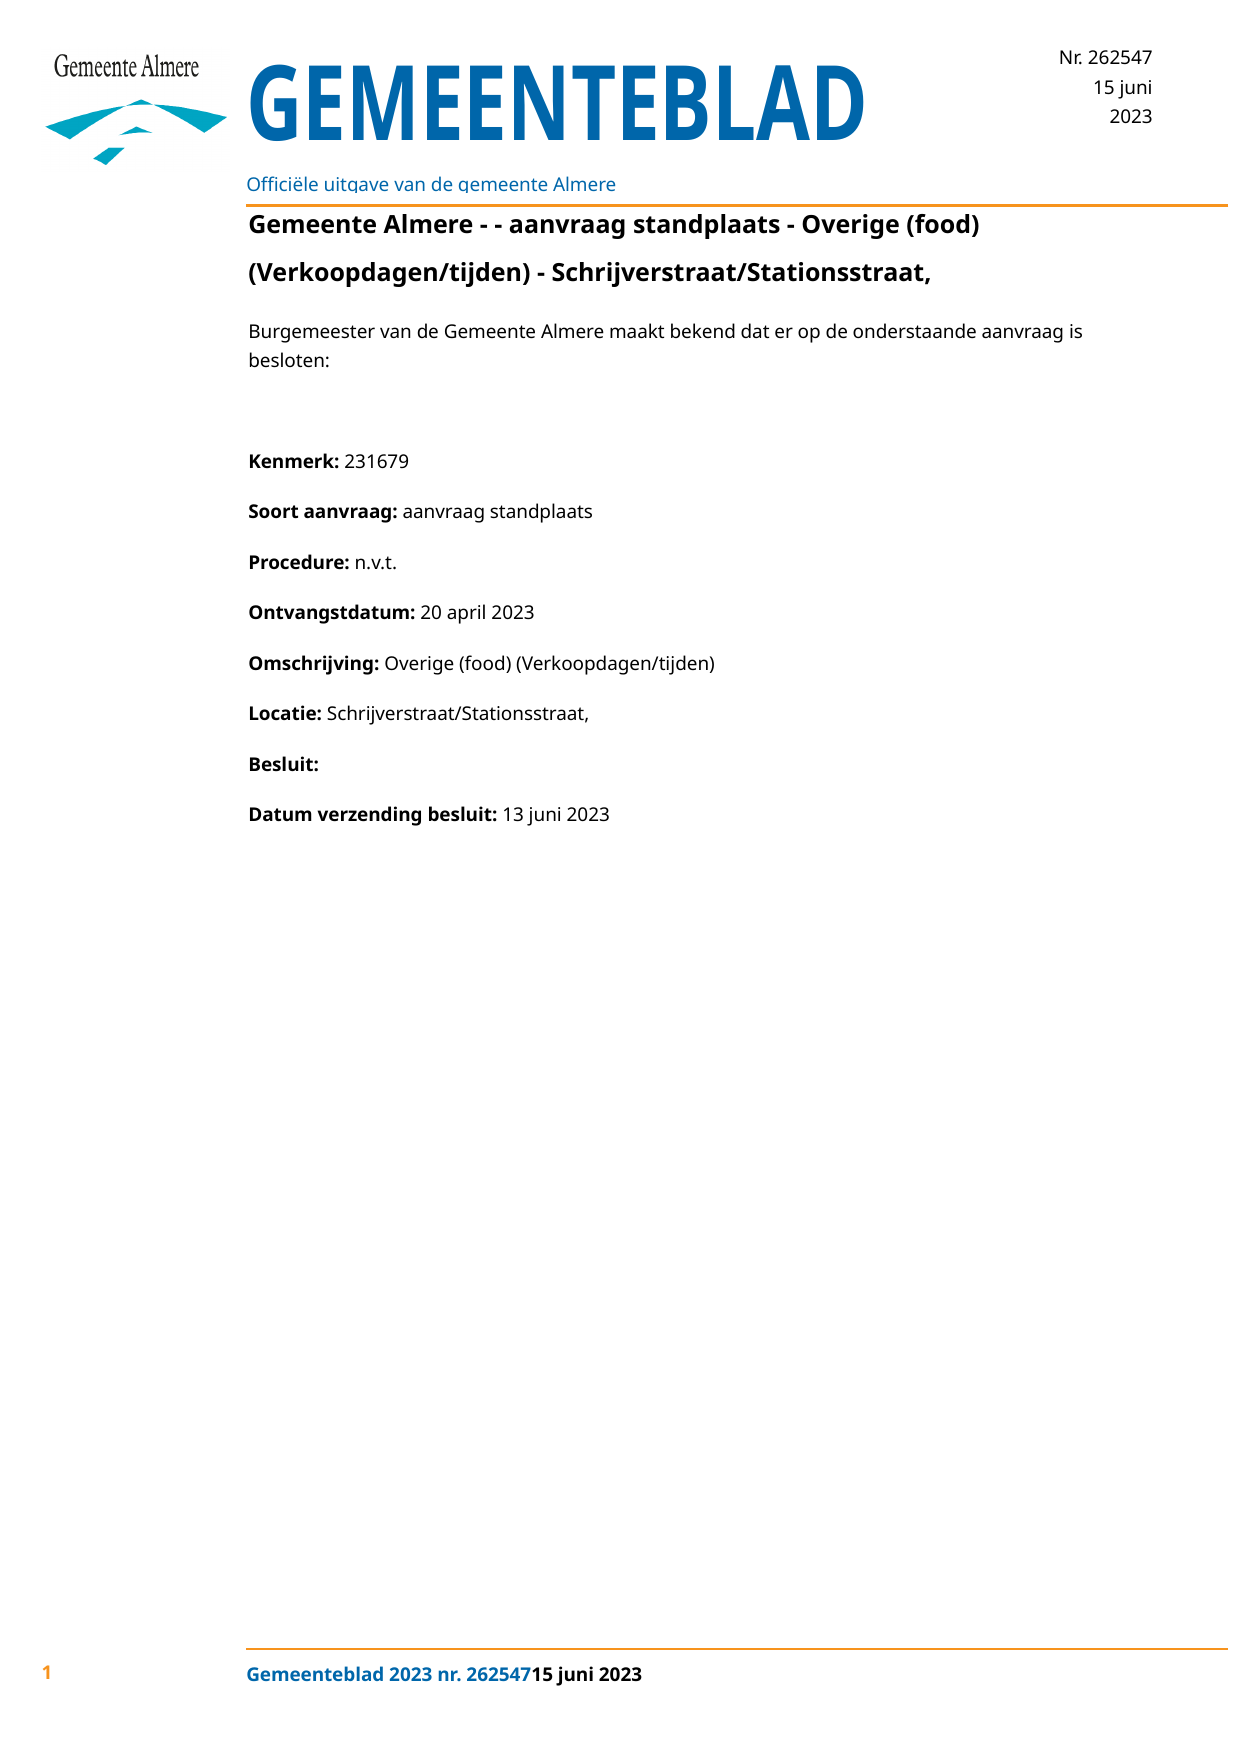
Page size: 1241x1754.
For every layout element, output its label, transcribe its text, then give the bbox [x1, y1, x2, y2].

picture [41, 47, 231, 172]
text Datum verzending besluit: 13 juni 2023 [248, 801, 1152, 827]
text Ontvangstdatum: 20 april 2023 [248, 599, 1152, 625]
text Procedure: n.v.t. [248, 549, 1152, 575]
text Burgemeester van de Gemeente Almere maakt bekend dat er op de onderstaande aanvraag is besloten: [248, 318, 1152, 373]
text Soort aanvraag: aanvraag standplaats [248, 499, 1152, 524]
text Besluit: [248, 751, 1152, 777]
text Gemeente Almere - - aanvraag standplaats - Overige (food) (Verkoopdagen/tijden) - Schrijverstraat/Stationsstraat, [248, 207, 1152, 288]
text Omschrijving: Overige (food) (Verkoopdagen/tijden) [248, 650, 1152, 676]
text Kenmerk: 231679 [248, 448, 1152, 474]
text Locatie: Schrijverstraat/Stationsstraat, [248, 700, 1152, 726]
